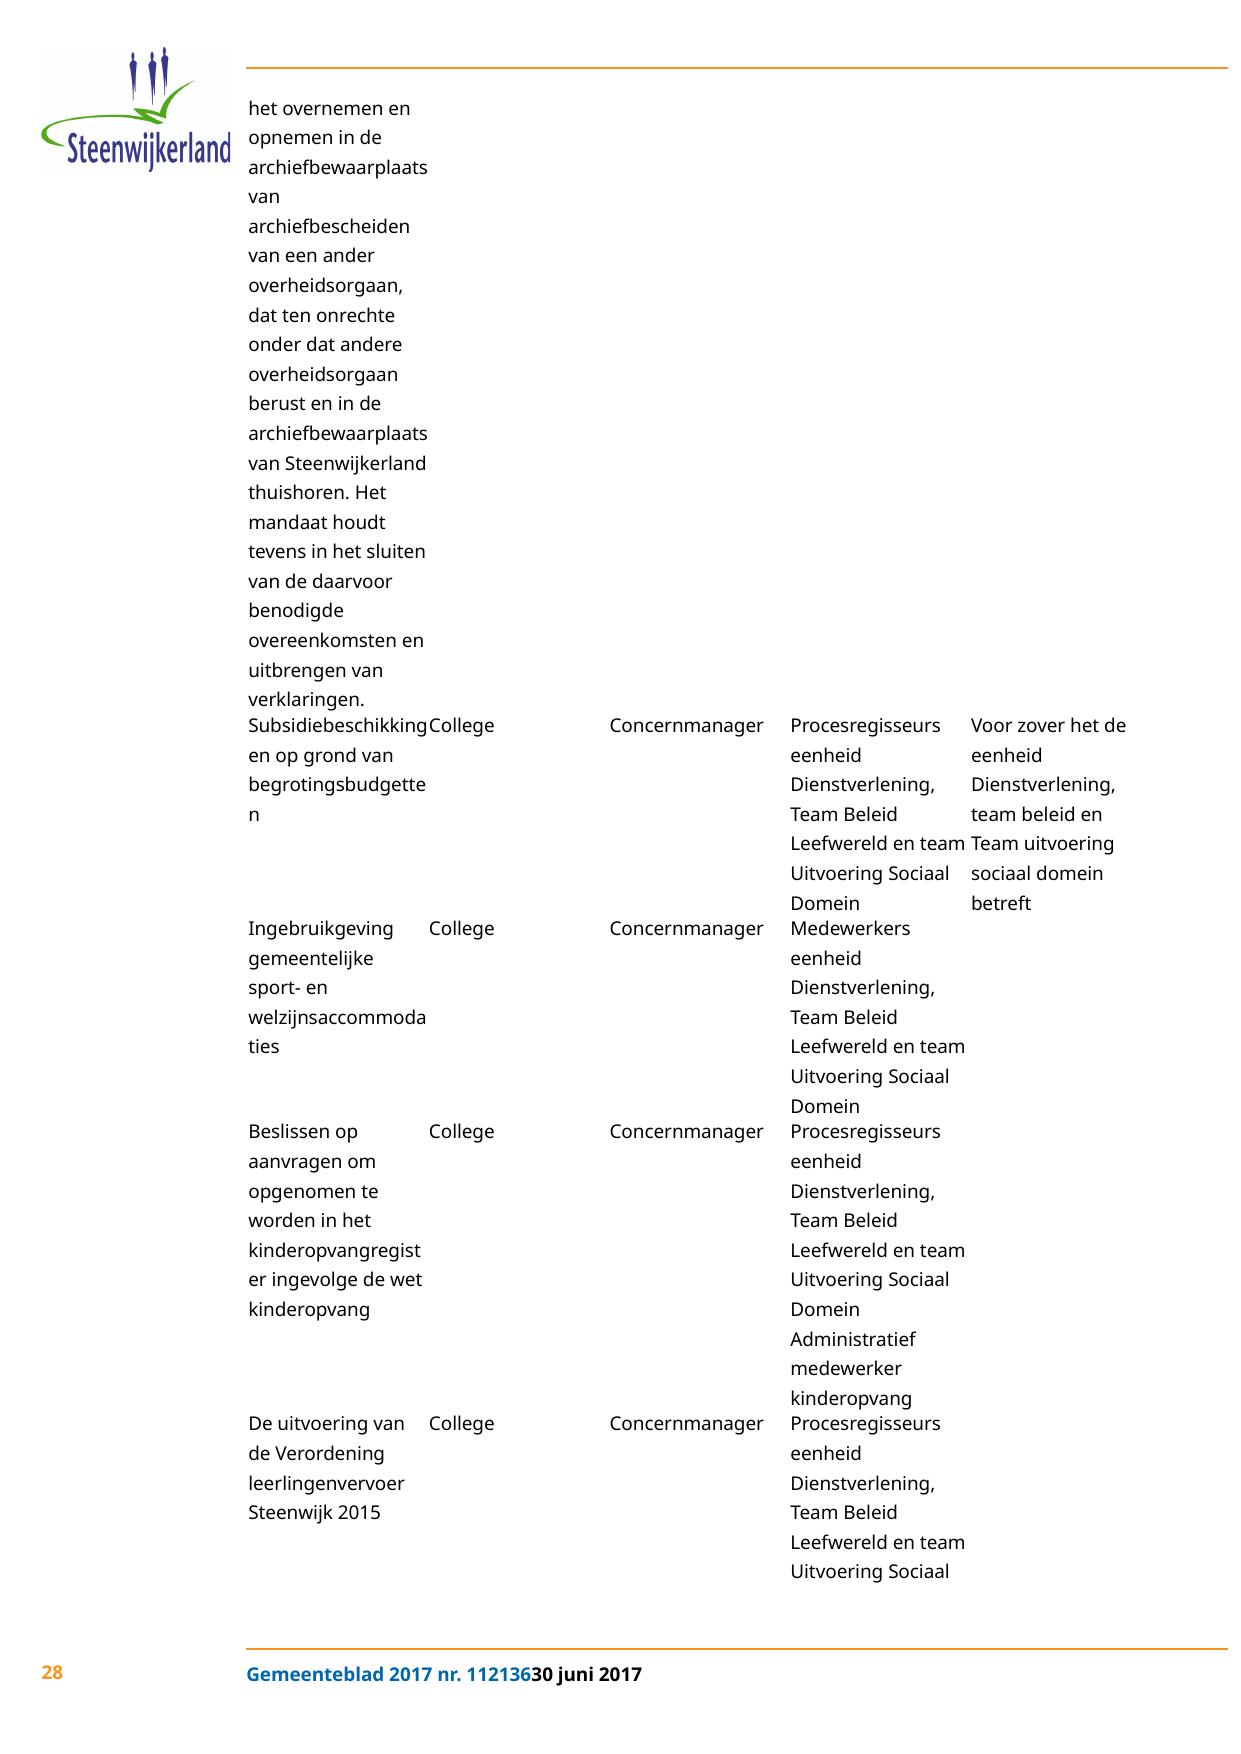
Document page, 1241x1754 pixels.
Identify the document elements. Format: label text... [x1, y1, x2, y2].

table_cell De uitvoering van de Verordening leerlingenvervoer Steenwijk 2015 [248, 1411, 429, 1584]
table_cell Medewerkers eenheid Dienstverlening, Team Beleid Leefwereld en team Uitvoering Sociaal Domein [790, 915, 971, 1119]
table_cell [429, 95, 609, 712]
table_cell Procesregisseurs eenheid Dienstverlening, Team Beleid Leefwereld en team Uitvoering Sociaal [790, 1411, 971, 1584]
table_cell Procesregisseurs eenheid Dienstverlening, Team Beleid Leefwereld en team Uitvoering Sociaal Domein [790, 712, 971, 915]
table_cell [971, 95, 1152, 712]
table_cell [971, 915, 1152, 1119]
table_cell Concernmanager [609, 915, 790, 1119]
table_cell Voor zover het de eenheid Dienstverlening, team beleid en Team uitvoering sociaal domein betreft [971, 712, 1152, 915]
table_cell College [429, 1411, 609, 1584]
picture [41, 47, 231, 172]
table_cell College [429, 1119, 609, 1411]
table_cell Procesregisseurs eenheid Dienstverlening, Team Beleid Leefwereld en team Uitvoering Sociaal Domein Administratief medewerker kinderopvang [790, 1119, 971, 1411]
table_cell [790, 95, 971, 712]
table_cell Ingebruikgeving gemeentelijke sport- en welzijnsaccommodaties [248, 915, 429, 1119]
table_cell [609, 95, 790, 712]
table_cell Concernmanager [609, 712, 790, 915]
table_cell College [429, 712, 609, 915]
table_cell Concernmanager [609, 1119, 790, 1411]
table_cell Subsidiebeschikkingen op grond van begrotingsbudgetten [248, 712, 429, 915]
table_cell het overnemen en opnemen in de archiefbewaarplaats van archiefbescheiden van een ander overheidsorgaan, dat ten onrechte onder dat andere overheidsorgaan berust en in de archiefbewaarplaats van Steenwijkerland thuishoren. Het mandaat houdt tevens in het sluiten van de daarvoor benodigde overeenkomsten en uitbrengen van verklaringen. [248, 95, 429, 712]
table_cell [971, 1119, 1152, 1411]
table_cell College [429, 915, 609, 1119]
table_cell Concernmanager [609, 1411, 790, 1584]
table_cell [971, 1411, 1152, 1584]
table_cell Beslissen op aanvragen om opgenomen te worden in het kinderopvangregister ingevolge de wet kinderopvang [248, 1119, 429, 1411]
